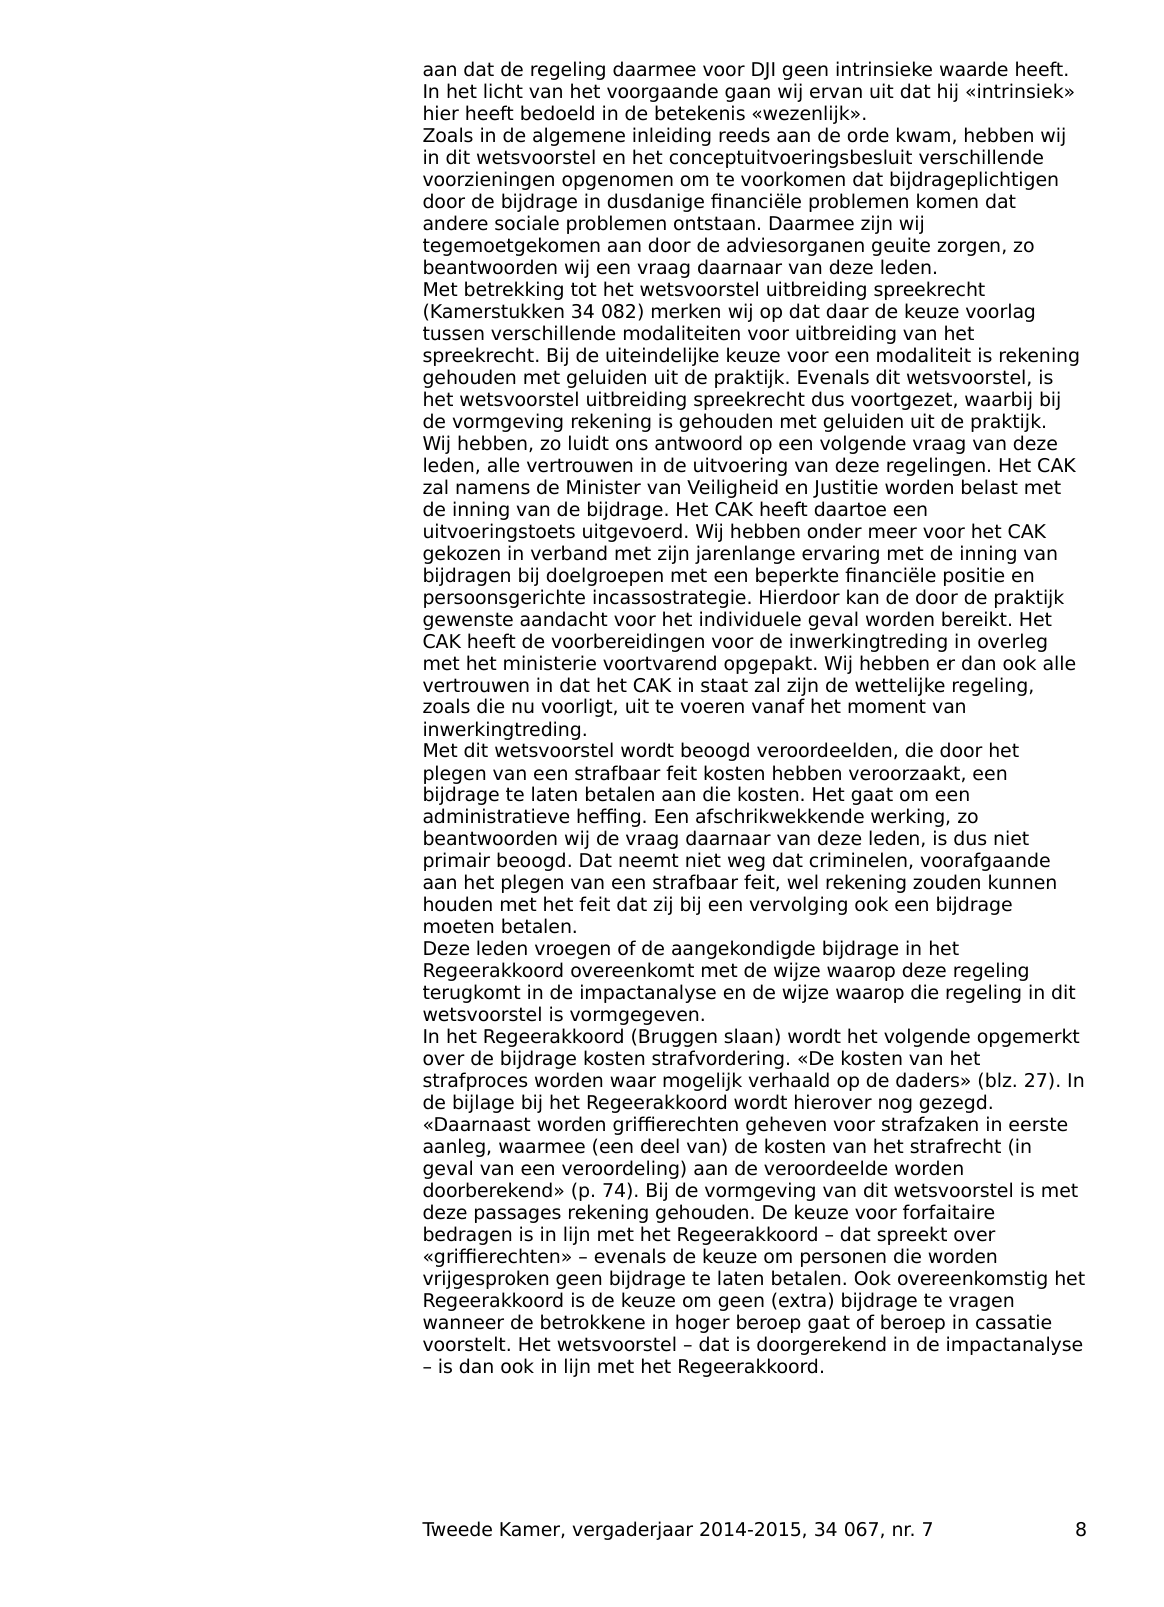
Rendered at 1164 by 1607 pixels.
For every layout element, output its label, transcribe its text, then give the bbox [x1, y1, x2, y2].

text Met dit wetsvoorstel wordt beoogd veroordeelden, die door het plegen van een strafbaar feit kosten hebben veroorzaakt, een bijdrage te laten betalen aan die kosten. Het gaat om een administratieve heffing. Een afschrikwekkende werking, zo beantwoorden wij de vraag daarnaar van deze leden, is dus niet primair beoogd. Dat neemt niet weg dat criminelen, voorafgaande aan het plegen van een strafbaar feit, wel rekening zouden kunnen houden met het feit dat zij bij een vervolging ook een bijdrage moeten betalen. [422, 740, 1087, 938]
text Deze leden vroegen of de aangekondigde bijdrage in het Regeerakkoord overeenkomt met de wijze waarop deze regeling terugkomt in de impactanalyse en de wijze waarop die regeling in dit wetsvoorstel is vormgegeven. [422, 938, 1087, 1026]
text In het Regeerakkoord (Bruggen slaan) wordt het volgende opgemerkt over de bijdrage kosten strafvordering. «De kosten van het strafproces worden waar mogelijk verhaald op de daders» (blz. 27). In de bijlage bij het Regeerakkoord wordt hierover nog gezegd. «Daarnaast worden griffierechten geheven voor strafzaken in eerste aanleg, waarmee (een deel van) de kosten van het strafrecht (in geval van een veroordeling) aan de veroordeelde worden doorberekend» (p. 74). Bij de vormgeving van dit wetsvoorstel is met deze passages rekening gehouden. De keuze voor forfaitaire bedragen is in lijn met het Regeerakkoord – dat spreekt over «griffierechten» – evenals de keuze om personen die worden vrijgesproken geen bijdrage te laten betalen. Ook overeenkomstig het Regeerakkoord is de keuze om geen (extra) bijdrage te vragen wanneer de betrokkene in hoger beroep gaat of beroep in cassatie voorstelt. Het wetsvoorstel – dat is doorgerekend in de impactanalyse – is dan ook in lijn met het Regeerakkoord. [422, 1026, 1087, 1378]
text Wij hebben, zo luidt ons antwoord op een volgende vraag van deze leden, alle vertrouwen in de uitvoering van deze regelingen. Het CAK zal namens de Minister van Veiligheid en Justitie worden belast met de inning van de bijdrage. Het CAK heeft daartoe een uitvoeringstoets uitgevoerd. Wij hebben onder meer voor het CAK gekozen in verband met zijn jarenlange ervaring met de inning van bijdragen bij doelgroepen met een beperkte financiële positie en persoonsgerichte incassostrategie. Hierdoor kan de door de praktijk gewenste aandacht voor het individuele geval worden bereikt. Het CAK heeft de voorbereidingen voor de inwerkingtreding in overleg met het ministerie voortvarend opgepakt. Wij hebben er dan ook alle vertrouwen in dat het CAK in staat zal zijn de wettelijke regeling, zoals die nu voorligt, uit te voeren vanaf het moment van inwerkingtreding. [422, 433, 1087, 740]
text Zoals in de algemene inleiding reeds aan de orde kwam, hebben wij in dit wetsvoorstel en het conceptuitvoeringsbesluit verschillende voorzieningen opgenomen om te voorkomen dat bijdrageplichtigen door de bijdrage in dusdanige financiële problemen komen dat andere sociale problemen ontstaan. Daarmee zijn wij tegemoetgekomen aan door de adviesorganen geuite zorgen, zo beantwoorden wij een vraag daarnaar van deze leden. [422, 125, 1087, 279]
text aan dat de regeling daarmee voor DJI geen intrinsieke waarde heeft. In het licht van het voorgaande gaan wij ervan uit dat hij «intrinsiek» hier heeft bedoeld in de betekenis «wezenlijk». [422, 59, 1087, 125]
text Met betrekking tot het wetsvoorstel uitbreiding spreekrecht (Kamerstukken 34 082) merken wij op dat daar de keuze voorlag tussen verschillende modaliteiten voor uitbreiding van het spreekrecht. Bij de uiteindelijke keuze voor een modaliteit is rekening gehouden met geluiden uit de praktijk. Evenals dit wetsvoorstel, is het wetsvoorstel uitbreiding spreekrecht dus voortgezet, waarbij bij de vormgeving rekening is gehouden met geluiden uit de praktijk. [422, 279, 1087, 433]
